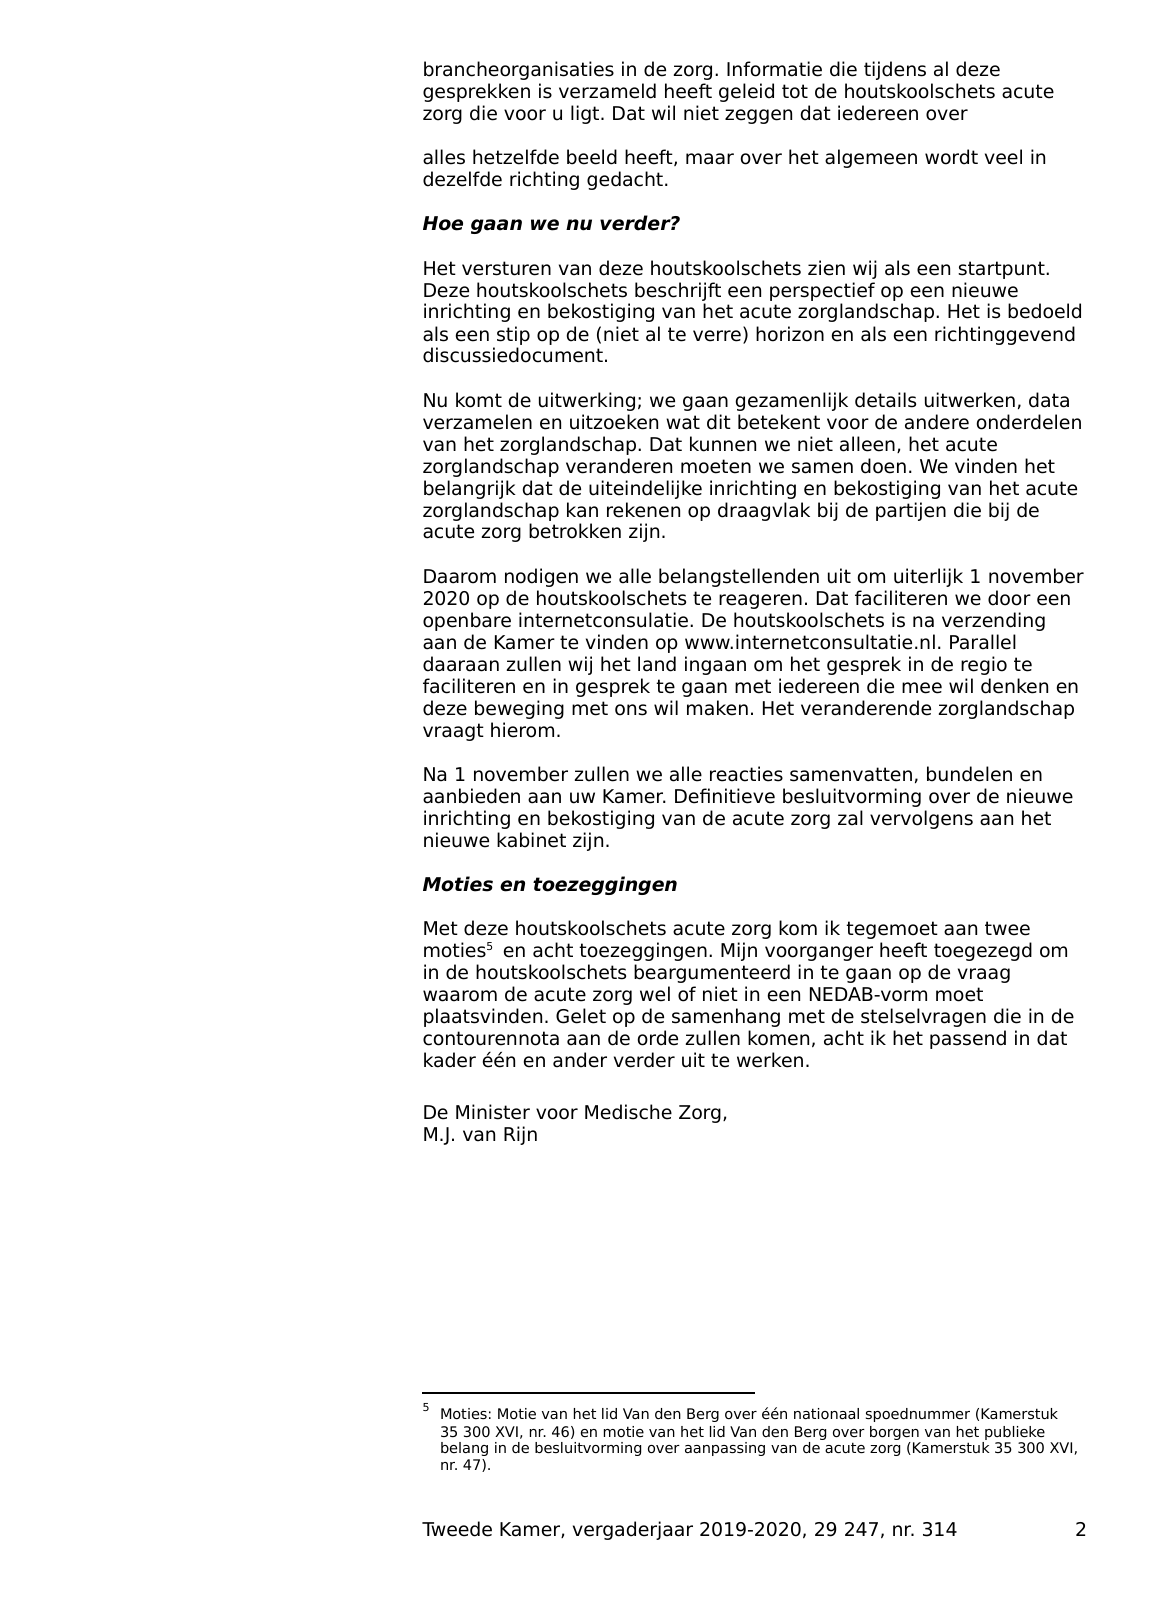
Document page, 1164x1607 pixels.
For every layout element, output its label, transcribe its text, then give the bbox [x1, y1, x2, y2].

text Met deze houtskoolschets acute zorg kom ik tegemoet aan twee moties en acht toezeggingen. Mijn voorganger heeft toegezegd om in de houtskoolschets beargumenteerd in te gaan op de vraag waarom de acute zorg wel of niet in een NEDAB-vorm moet plaatsvinden. Gelet op de samenhang met de stelselvragen die in de contourennota aan de orde zullen komen, acht ik het passend in dat kader één en ander verder uit te werken. [422, 918, 1087, 1072]
text Daarom nodigen we alle belangstellenden uit om uiterlijk 1 november 2020 op de houtskoolschets te reageren. Dat faciliteren we door een openbare internetconsulatie. De houtskoolschets is na verzending aan de Kamer te vinden op www.internetconsultatie.nl. Parallel daaraan zullen wij het land ingaan om het gesprek in de regio te faciliteren en in gesprek te gaan met iedereen die mee wil denken en deze beweging met ons wil maken. Het veranderende zorglandschap vraagt hierom. [422, 566, 1087, 741]
subtitle Moties en toezeggingen [422, 874, 1087, 896]
subtitle Hoe gaan we nu verder? [422, 213, 1087, 235]
text Het versturen van deze houtskoolschets zien wij als een startpunt. Deze houtskoolschets beschrijft een perspectief op een nieuwe inrichting en bekostiging van het acute zorglandschap. Het is bedoeld als een stip op de (niet al te verre) horizon en als een richtinggevend discussiedocument. [422, 257, 1087, 367]
text Moties: Motie van het lid Van den Berg over één nationaal spoednummer (Kamerstuk 35 300 XVI, nr. 46) en motie van het lid Van den Berg over borgen van het publieke belang in de besluitvorming over aanpassing van de acute zorg (Kamerstuk 35 300 XVI, nr. 47). [422, 1402, 1087, 1474]
text Na 1 november zullen we alle reacties samenvatten, bundelen en aanbieden aan uw Kamer. Definitieve besluitvorming over de nieuwe inrichting en bekostiging van de acute zorg zal vervolgens aan het nieuwe kabinet zijn. [422, 764, 1087, 852]
text alles hetzelfde beeld heeft, maar over het algemeen wordt veel in dezelfde richting gedacht. [422, 147, 1087, 191]
text Nu komt de uitwerking; we gaan gezamenlijk details uitwerken, data verzamelen en uitzoeken wat dit betekent voor de andere onderdelen van het zorglandschap. Dat kunnen we niet alleen, het acute zorglandschap veranderen moeten we samen doen. We vinden het belangrijk dat de uiteindelijke inrichting en bekostiging van het acute zorglandschap kan rekenen op draagvlak bij de partijen die bij de acute zorg betrokken zijn. [422, 389, 1087, 543]
text De Minister voor Medische Zorg, M.J. van Rijn [422, 1102, 1087, 1146]
text brancheorganisaties in de zorg. Informatie die tijdens al deze gesprekken is verzameld heeft geleid tot de houtskoolschets acute zorg die voor u ligt. Dat wil niet zeggen dat iedereen over [422, 59, 1087, 125]
